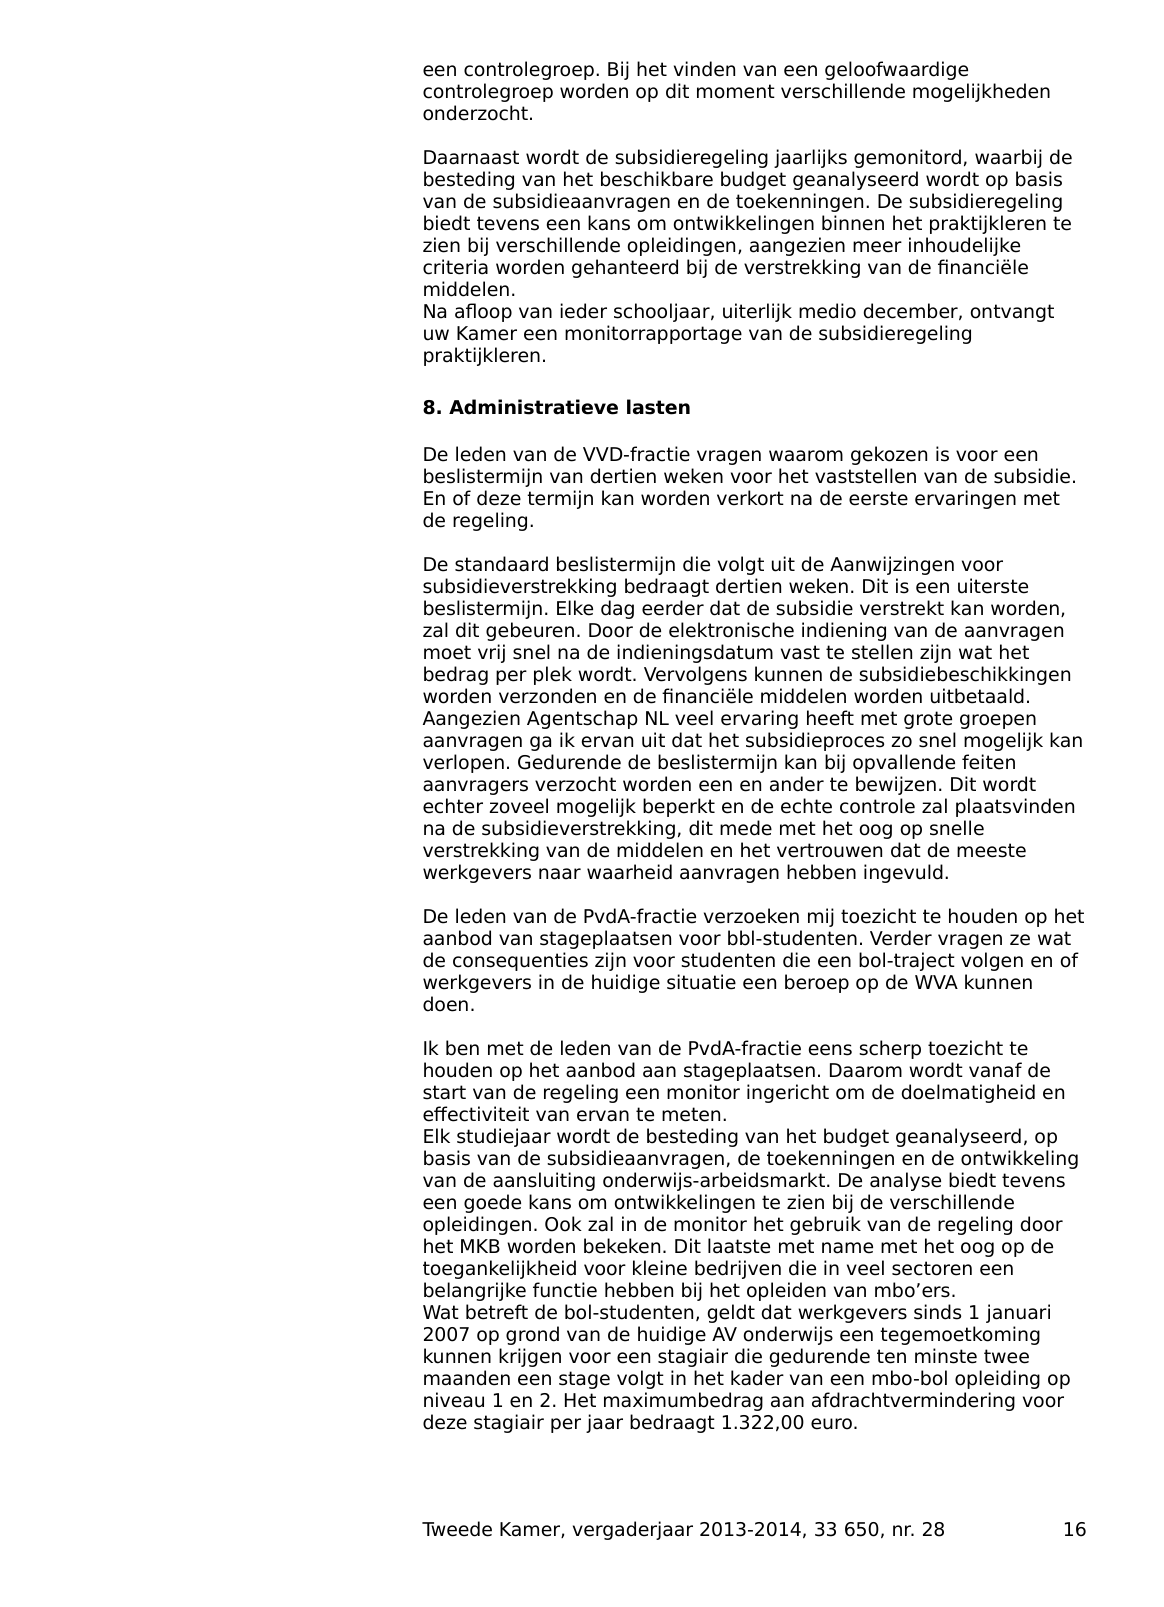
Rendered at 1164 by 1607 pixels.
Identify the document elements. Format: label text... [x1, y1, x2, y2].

text Elk studiejaar wordt de besteding van het budget geanalyseerd, op basis van de subsidieaanvragen, de toekenningen en de ontwikkeling van de aansluiting onderwijs-arbeidsmarkt. De analyse biedt tevens een goede kans om ontwikkelingen te zien bij de verschillende opleidingen. Ook zal in de monitor het gebruik van de regeling door het MKB worden bekeken. Dit laatste met name met het oog op de toegankelijkheid voor kleine bedrijven die in veel sectoren een belangrijke functie hebben bij het opleiden van mbo’ers. [422, 1126, 1087, 1302]
text een controlegroep. Bij het vinden van een geloofwaardige controlegroep worden op dit moment verschillende mogelijkheden onderzocht. [422, 59, 1087, 125]
text Wat betreft de bol-studenten, geldt dat werkgevers sinds 1 januari 2007 op grond van de huidige AV onderwijs een tegemoetkoming kunnen krijgen voor een stagiair die gedurende ten minste twee maanden een stage volgt in het kader van een mbo-bol opleiding op niveau 1 en 2. Het maximumbedrag aan afdrachtvermindering voor deze stagiair per jaar bedraagt 1.322,00 euro. [422, 1302, 1087, 1434]
text Daarnaast wordt de subsidieregeling jaarlijks gemonitord, waarbij de besteding van het beschikbare budget geanalyseerd wordt op basis van de subsidieaanvragen en de toekenningen. De subsidieregeling biedt tevens een kans om ontwikkelingen binnen het praktijkleren te zien bij verschillende opleidingen, aangezien meer inhoudelijke criteria worden gehanteerd bij de verstrekking van de financiële middelen. [422, 147, 1087, 301]
subtitle 8. Administratieve lasten [422, 397, 1087, 419]
text De leden van de VVD-fractie vragen waarom gekozen is voor een beslistermijn van dertien weken voor het vaststellen van de subsidie. En of deze termijn kan worden verkort na de eerste ervaringen met de regeling. [422, 444, 1087, 532]
text De leden van de PvdA-fractie verzoeken mij toezicht te houden op het aanbod van stageplaatsen voor bbl-studenten. Verder vragen ze wat de consequenties zijn voor studenten die een bol-traject volgen en of werkgevers in de huidige situatie een beroep op de WVA kunnen doen. [422, 906, 1087, 1016]
text Ik ben met de leden van de PvdA-fractie eens scherp toezicht te houden op het aanbod aan stageplaatsen. Daarom wordt vanaf de start van de regeling een monitor ingericht om de doelmatigheid en effectiviteit van ervan te meten. [422, 1038, 1087, 1126]
text Na afloop van ieder schooljaar, uiterlijk medio december, ontvangt uw Kamer een monitorrapportage van de subsidieregeling praktijkleren. [422, 301, 1087, 367]
text De standaard beslistermijn die volgt uit de Aanwijzingen voor subsidieverstrekking bedraagt dertien weken. Dit is een uiterste beslistermijn. Elke dag eerder dat de subsidie verstrekt kan worden, zal dit gebeuren. Door de elektronische indiening van de aanvragen moet vrij snel na de indieningsdatum vast te stellen zijn wat het bedrag per plek wordt. Vervolgens kunnen de subsidiebeschikkingen worden verzonden en de financiële middelen worden uitbetaald. Aangezien Agentschap NL veel ervaring heeft met grote groepen aanvragen ga ik ervan uit dat het subsidieproces zo snel mogelijk kan verlopen. Gedurende de beslistermijn kan bij opvallende feiten aanvragers verzocht worden een en ander te bewijzen. Dit wordt echter zoveel mogelijk beperkt en de echte controle zal plaatsvinden na de subsidieverstrekking, dit mede met het oog op snelle verstrekking van de middelen en het vertrouwen dat de meeste werkgevers naar waarheid aanvragen hebben ingevuld. [422, 554, 1087, 884]
